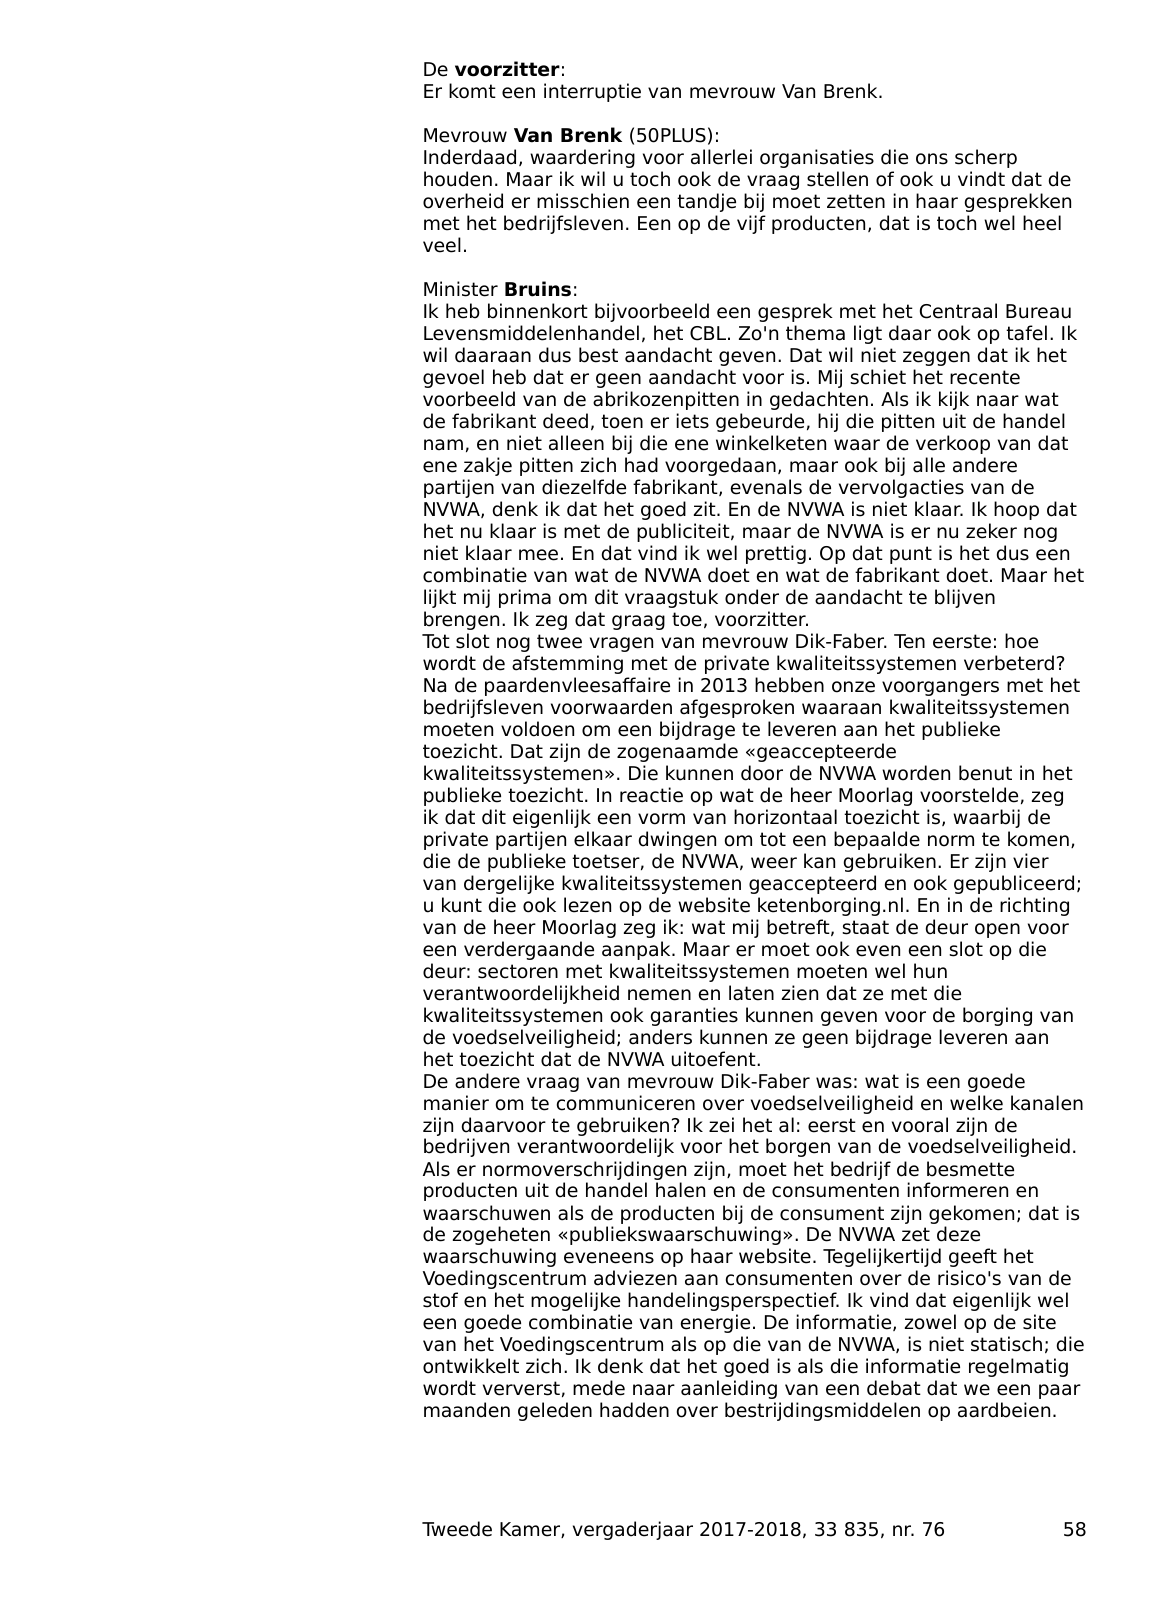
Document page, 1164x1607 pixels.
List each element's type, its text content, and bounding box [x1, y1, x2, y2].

text Minister Bruins: [422, 279, 1087, 301]
text Mevrouw Van Brenk (50PLUS): [422, 125, 1087, 147]
text De voorzitter: [422, 59, 1087, 81]
text De andere vraag van mevrouw Dik-Faber was: wat is een goede manier om te communiceren over voedselveiligheid en welke kanalen zijn daarvoor te gebruiken? Ik zei het al: eerst en vooral zijn de bedrijven verantwoordelijk voor het borgen van de voedselveiligheid. Als er normoverschrijdingen zijn, moet het bedrijf de besmette producten uit de handel halen en de consumenten informeren en waarschuwen als de producten bij de consument zijn gekomen; dat is de zogeheten «publiekswaarschuwing». De NVWA zet deze waarschuwing eveneens op haar website. Tegelijkertijd geeft het Voedingscentrum adviezen aan consumenten over de risico's van de stof en het mogelijke handelingsperspectief. Ik vind dat eigenlijk wel een goede combinatie van energie. De informatie, zowel op de site van het Voedingscentrum als op die van de NVWA, is niet statisch; die ontwikkelt zich. Ik denk dat het goed is als die informatie regelmatig wordt ververst, mede naar aanleiding van een debat dat we een paar maanden geleden hadden over bestrijdingsmiddelen op aardbeien. [422, 1071, 1087, 1422]
text Ik heb binnenkort bijvoorbeeld een gesprek met het Centraal Bureau Levensmiddelenhandel, het CBL. Zo'n thema ligt daar ook op tafel. Ik wil daaraan dus best aandacht geven. Dat wil niet zeggen dat ik het gevoel heb dat er geen aandacht voor is. Mij schiet het recente voorbeeld van de abrikozenpitten in gedachten. Als ik kijk naar wat de fabrikant deed, toen er iets gebeurde, hij die pitten uit de handel nam, en niet alleen bij die ene winkelketen waar de verkoop van dat ene zakje pitten zich had voorgedaan, maar ook bij alle andere partijen van diezelfde fabrikant, evenals de vervolgacties van de NVWA, denk ik dat het goed zit. En de NVWA is niet klaar. Ik hoop dat het nu klaar is met de publiciteit, maar de NVWA is er nu zeker nog niet klaar mee. En dat vind ik wel prettig. Op dat punt is het dus een combinatie van wat de NVWA doet en wat de fabrikant doet. Maar het lijkt mij prima om dit vraagstuk onder de aandacht te blijven brengen. Ik zeg dat graag toe, voorzitter. [422, 301, 1087, 631]
text Tot slot nog twee vragen van mevrouw Dik-Faber. Ten eerste: hoe wordt de afstemming met de private kwaliteitssystemen verbeterd? Na de paardenvleesaffaire in 2013 hebben onze voorgangers met het bedrijfsleven voorwaarden afgesproken waaraan kwaliteitssystemen moeten voldoen om een bijdrage te leveren aan het publieke toezicht. Dat zijn de zogenaamde «geaccepteerde kwaliteitssystemen». Die kunnen door de NVWA worden benut in het publieke toezicht. In reactie op wat de heer Moorlag voorstelde, zeg ik dat dit eigenlijk een vorm van horizontaal toezicht is, waarbij de private partijen elkaar dwingen om tot een bepaalde norm te komen, die de publieke toetser, de NVWA, weer kan gebruiken. Er zijn vier van dergelijke kwaliteitssystemen geaccepteerd en ook gepubliceerd; u kunt die ook lezen op de website ketenborging.nl. En in de richting van de heer Moorlag zeg ik: wat mij betreft, staat de deur open voor een verdergaande aanpak. Maar er moet ook even een slot op die deur: sectoren met kwaliteitssystemen moeten wel hun verantwoordelijkheid nemen en laten zien dat ze met die kwaliteitssystemen ook garanties kunnen geven voor de borging van de voedselveiligheid; anders kunnen ze geen bijdrage leveren aan het toezicht dat de NVWA uitoefent. [422, 631, 1087, 1071]
text Inderdaad, waardering voor allerlei organisaties die ons scherp houden. Maar ik wil u toch ook de vraag stellen of ook u vindt dat de overheid er misschien een tandje bij moet zetten in haar gesprekken met het bedrijfsleven. Een op de vijf producten, dat is toch wel heel veel. [422, 147, 1087, 257]
text Er komt een interruptie van mevrouw Van Brenk. [422, 81, 1087, 103]
